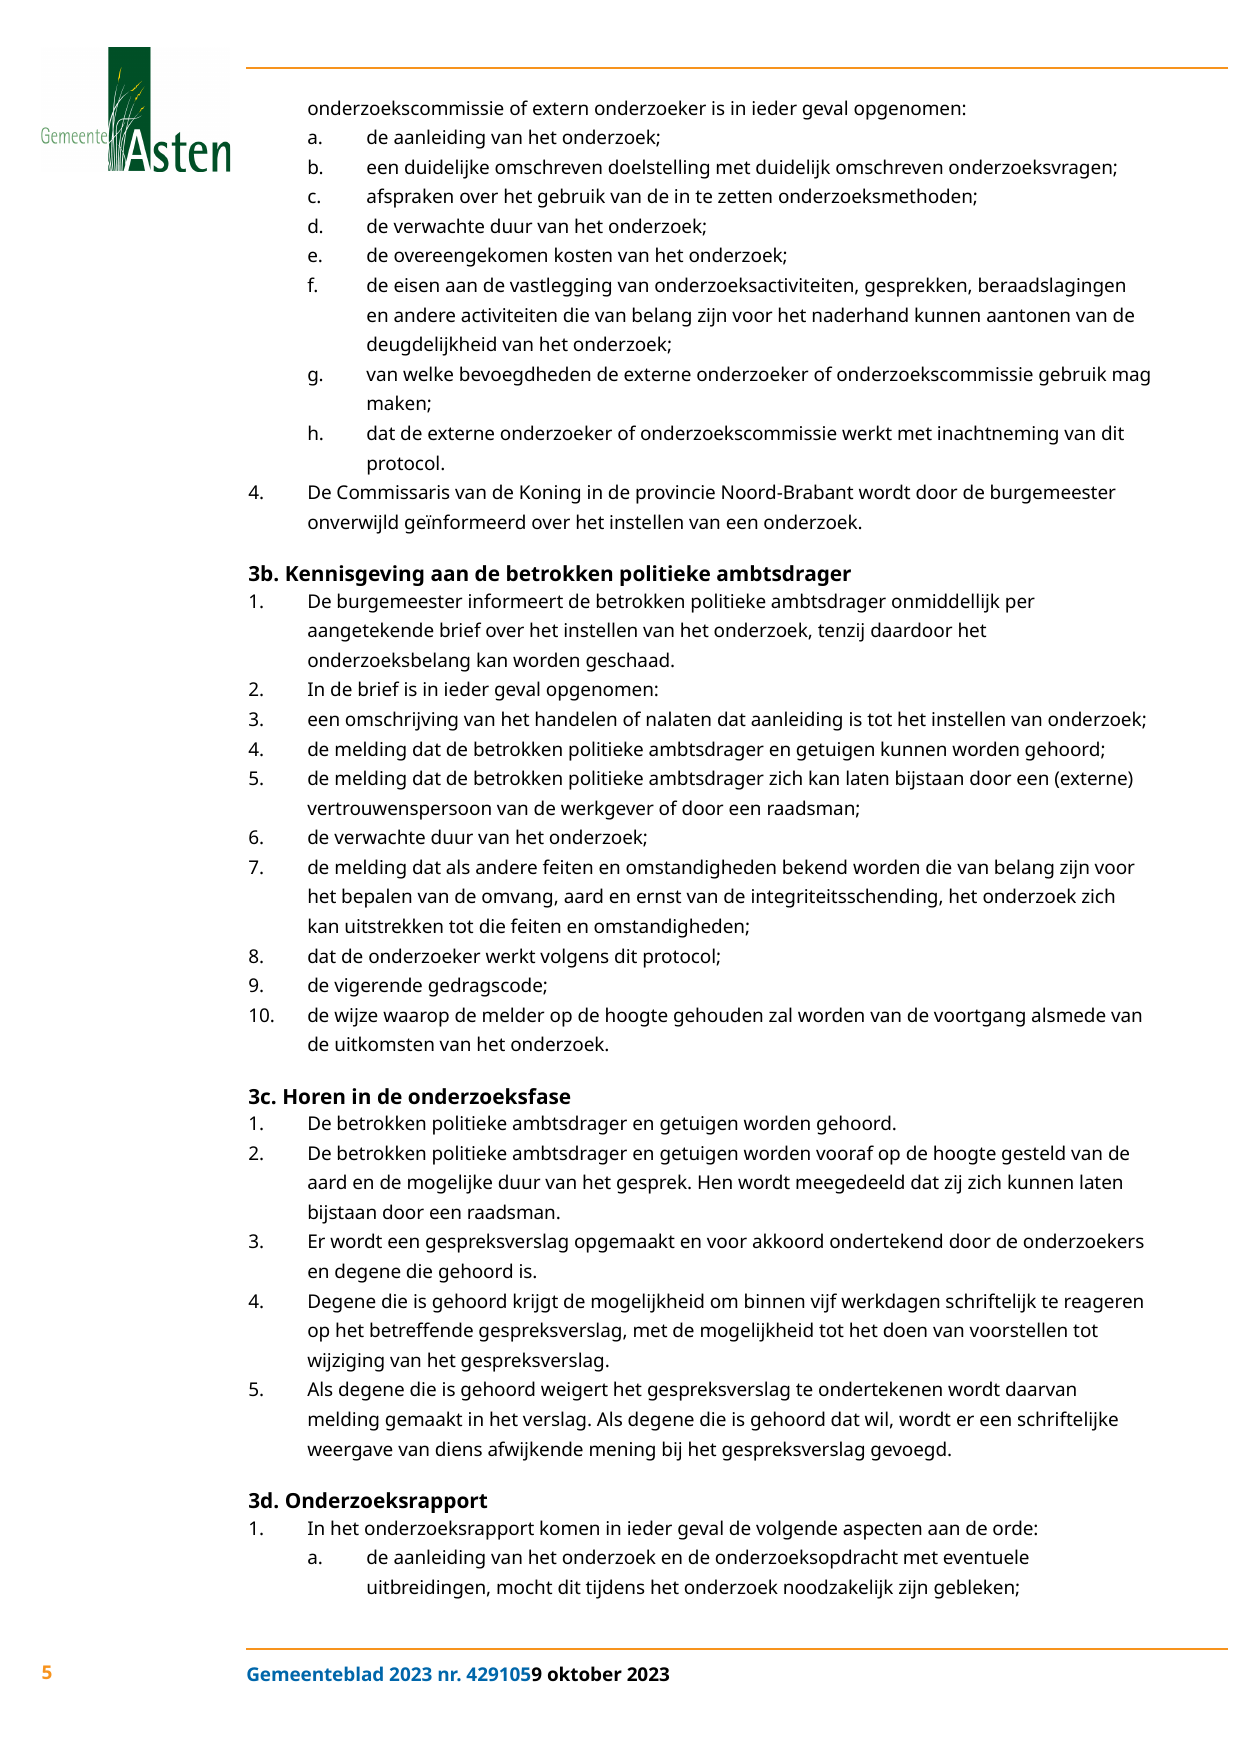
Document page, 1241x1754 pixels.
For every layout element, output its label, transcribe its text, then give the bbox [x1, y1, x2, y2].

list de overeengekomen kosten van het onderzoek; [307, 243, 1152, 268]
list dat de externe onderzoeker of onderzoekscommissie werkt met inachtneming van dit protocol. [307, 420, 1152, 476]
list een duidelijke omschreven doelstelling met duidelijk omschreven onderzoeksvragen; [307, 154, 1152, 180]
list de melding dat de betrokken politieke ambtsdrager zich kan laten bijstaan door een (externe) vertrouwenspersoon van de werkgever of door een raadsman; [248, 765, 1152, 821]
text 3b. Kennisgeving aan de betrokken politieke ambtsdrager [248, 559, 1152, 588]
list de aanleiding van het onderzoek; [307, 124, 1152, 150]
list een omschrijving van het handelen of nalaten dat aanleiding is tot het instellen van onderzoek; [248, 706, 1152, 732]
list onderzoekscommissie of extern onderzoeker is in ieder geval opgenomen: [248, 95, 1152, 121]
list De burgemeester informeert de betrokken politieke ambtsdrager onmiddellijk per aangetekende brief over het instellen van het onderzoek, tenzij daardoor het onderzoeksbelang kan worden geschaad. [248, 588, 1152, 673]
list afspraken over het gebruik van de in te zetten onderzoeksmethoden; [307, 183, 1152, 209]
list de eisen aan de vastlegging van onderzoeksactiviteiten, gesprekken, beraadslagingen en andere activiteiten die van belang zijn voor het naderhand kunnen aantonen van de deugdelijkheid van het onderzoek; [307, 272, 1152, 357]
list de verwachte duur van het onderzoek; [307, 213, 1152, 239]
list De Commissaris van de Koning in de provincie Noord-Brabant wordt door de burgemeester onverwijld geïnformeerd over het instellen van een onderzoek. [248, 479, 1152, 535]
list van welke bevoegdheden de externe onderzoeker of onderzoekscommissie gebruik mag maken; [307, 361, 1152, 416]
list De betrokken politieke ambtsdrager en getuigen worden vooraf op de hoogte gesteld van de aard en de mogelijke duur van het gesprek. Hen wordt meegedeeld dat zij zich kunnen laten bijstaan door een raadsman. [248, 1140, 1152, 1225]
list de verwachte duur van het onderzoek; [248, 824, 1152, 850]
list Er wordt een gespreksverslag opgemaakt en voor akkoord ondertekend door de onderzoekers en degene die gehoord is. [248, 1229, 1152, 1284]
list de aanleiding van het onderzoek en de onderzoeksopdracht met eventuele uitbreidingen, mocht dit tijdens het onderzoek noodzakelijk zijn gebleken; [307, 1544, 1152, 1599]
list de melding dat de betrokken politieke ambtsdrager en getuigen kunnen worden gehoord; [248, 736, 1152, 761]
list In de brief is in ieder geval opgenomen: [248, 677, 1152, 702]
list De betrokken politieke ambtsdrager en getuigen worden gehoord. [248, 1110, 1152, 1136]
list Degene die is gehoord krijgt de mogelijkheid om binnen vijf werkdagen schriftelijk te reageren op het betreffende gespreksverslag, met de mogelijkheid tot het doen van voorstellen tot wijziging van het gespreksverslag. [248, 1288, 1152, 1373]
list dat de onderzoeker werkt volgens dit protocol; [248, 943, 1152, 968]
list In het onderzoeksrapport komen in ieder geval de volgende aspecten aan de orde: [248, 1515, 1152, 1540]
list Als degene die is gehoord weigert het gespreksverslag te ondertekenen wordt daarvan melding gemaakt in het verslag. Als degene die is gehoord dat wil, wordt er een schriftelijke weergave van diens afwijkende mening bij het gespreksverslag gevoegd. [248, 1377, 1152, 1462]
list de wijze waarop de melder op de hoogte gehouden zal worden van de voortgang alsmede van de uitkomsten van het onderzoek. [248, 1002, 1152, 1057]
list de melding dat als andere feiten en omstandigheden bekend worden die van belang zijn voor het bepalen van de omvang, aard en ernst van de integriteitsschending, het onderzoek zich kan uitstrekken tot die feiten en omstandigheden; [248, 854, 1152, 939]
text 3c. Horen in de onderzoeksfase [248, 1082, 1152, 1110]
picture [41, 47, 231, 172]
text 3d. Onderzoeksrapport [248, 1486, 1152, 1515]
list de vigerende gedragscode; [248, 972, 1152, 998]
